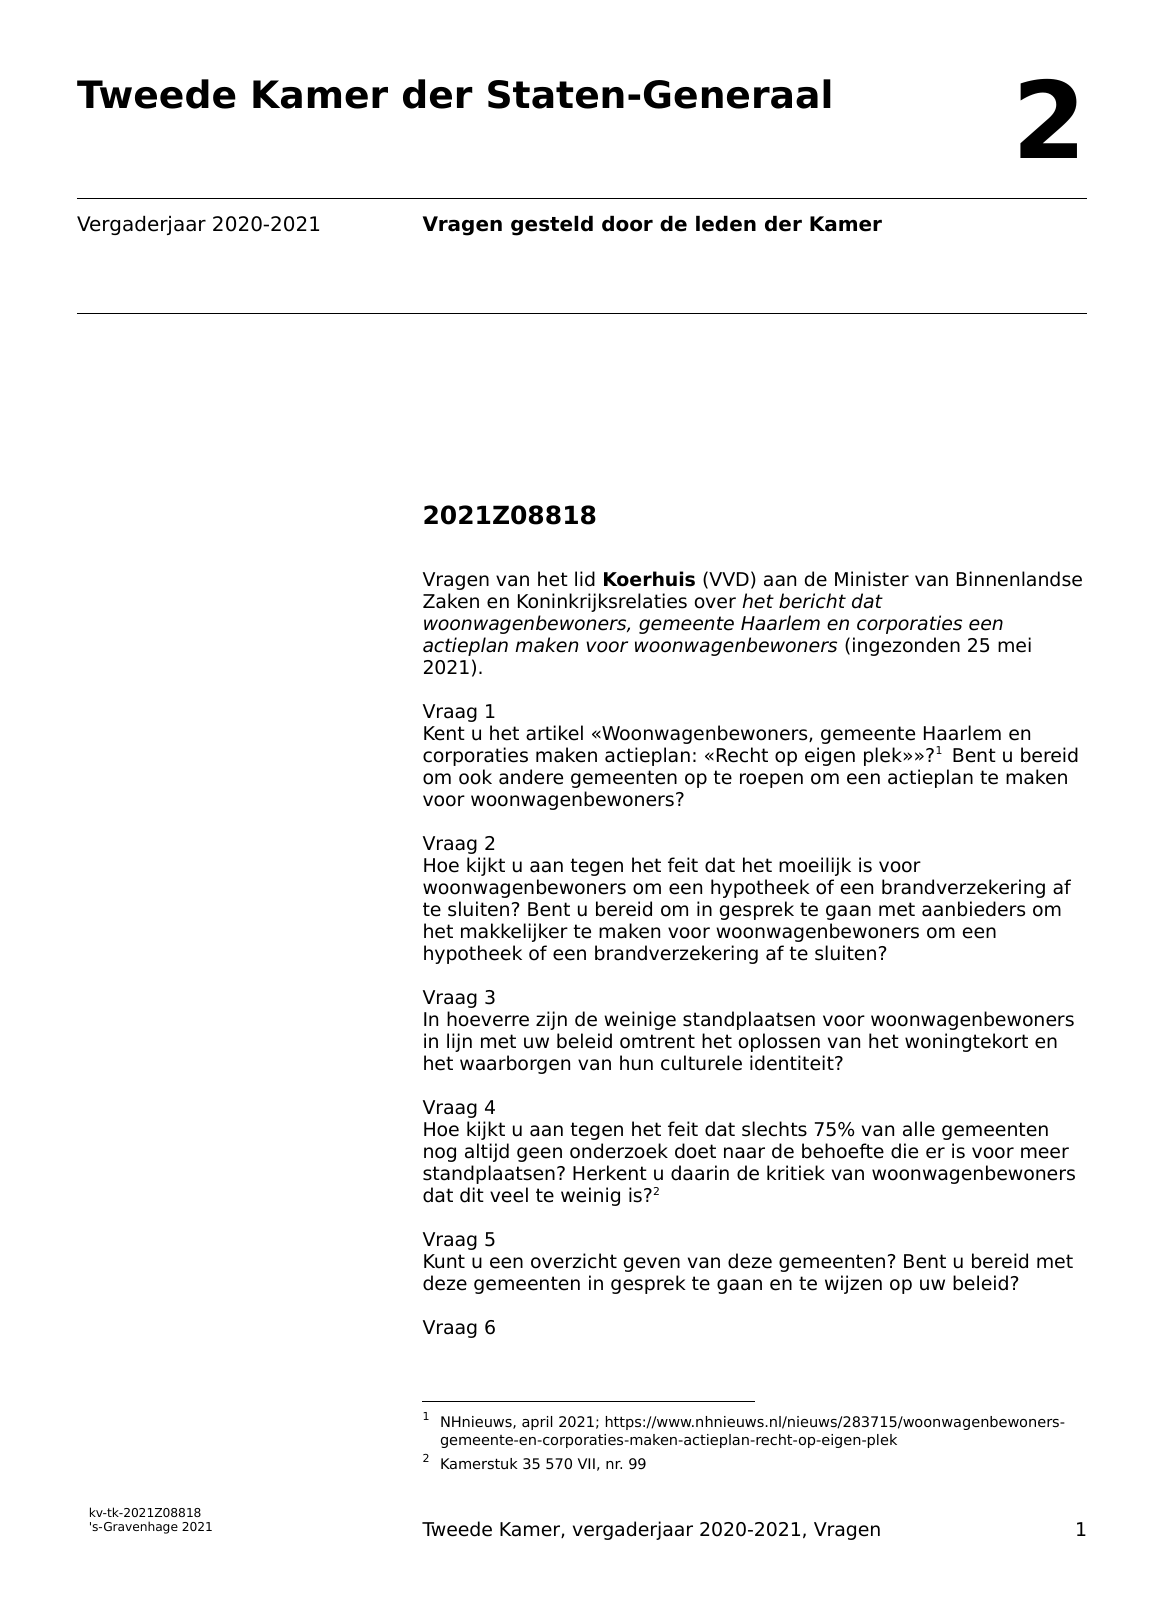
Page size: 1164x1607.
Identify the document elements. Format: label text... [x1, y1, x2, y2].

text Vraag 6 [422, 1317, 1087, 1339]
text Vraag 4 [422, 1097, 1087, 1119]
table_header Tweede Kamer der Staten-Generaal [77, 59, 886, 198]
table_cell Vragen gesteld door de leden der Kamer [422, 199, 1087, 313]
text Kunt u een overzicht geven van deze gemeenten? Bent u bereid met deze gemeenten in gesprek te gaan en te wijzen op uw beleid? [422, 1251, 1087, 1295]
table_cell Vergaderjaar 2020-2021 [77, 199, 422, 313]
text Vraag 1 [422, 701, 1087, 723]
text NHnieuws, april 2021; https://www.nhnieuws.nl/nieuws/283715/woonwagenbewoners-gemeente-en-corporaties-maken-actieplan-recht-op-eigen-plek [422, 1410, 1087, 1449]
text Hoe kijkt u aan tegen het feit dat het moeilijk is voor woonwagenbewoners om een hypotheek of een brandverzekering af te sluiten? Bent u bereid om in gesprek te gaan met aanbieders om het makkelijker te maken voor woonwagenbewoners om een hypotheek of een brandverzekering af te sluiten? [422, 855, 1087, 965]
text kv-tk-2021Z08818 [88, 1506, 323, 1520]
text In hoeverre zijn de weinige standplaatsen voor woonwagenbewoners in lijn met uw beleid omtrent het oplossen van het woningtekort en het waarborgen van hun culturele identiteit? [422, 1009, 1087, 1075]
text Kent u het artikel «Woonwagenbewoners, gemeente Haarlem en corporaties maken actieplan: «Recht op eigen plek»»? Bent u bereid om ook andere gemeenten op te roepen om een actieplan te maken voor woonwagenbewoners? [422, 723, 1087, 811]
text 2021Z08818 [422, 501, 1087, 531]
table_header 2 [886, 59, 1087, 198]
text 's-Gravenhage 2021 [88, 1520, 323, 1534]
text Vraag 5 [422, 1229, 1087, 1251]
text Hoe kijkt u aan tegen het feit dat slechts 75% van alle gemeenten nog altijd geen onderzoek doet naar de behoefte die er is voor meer standplaatsen? Herkent u daarin de kritiek van woonwagenbewoners dat dit veel te weinig is? [422, 1119, 1087, 1207]
text Vraag 2 [422, 833, 1087, 855]
text Kamerstuk 35 570 VII, nr. 99 [422, 1452, 1087, 1474]
text Vragen van het lid Koerhuis (VVD) aan de Minister van Binnenlandse Zaken en Koninkrijksrelaties over het bericht dat woonwagenbewoners, gemeente Haarlem en corporaties een actieplan maken voor woonwagenbewoners (ingezonden 25 mei 2021). [422, 569, 1087, 679]
text Vraag 3 [422, 987, 1087, 1009]
